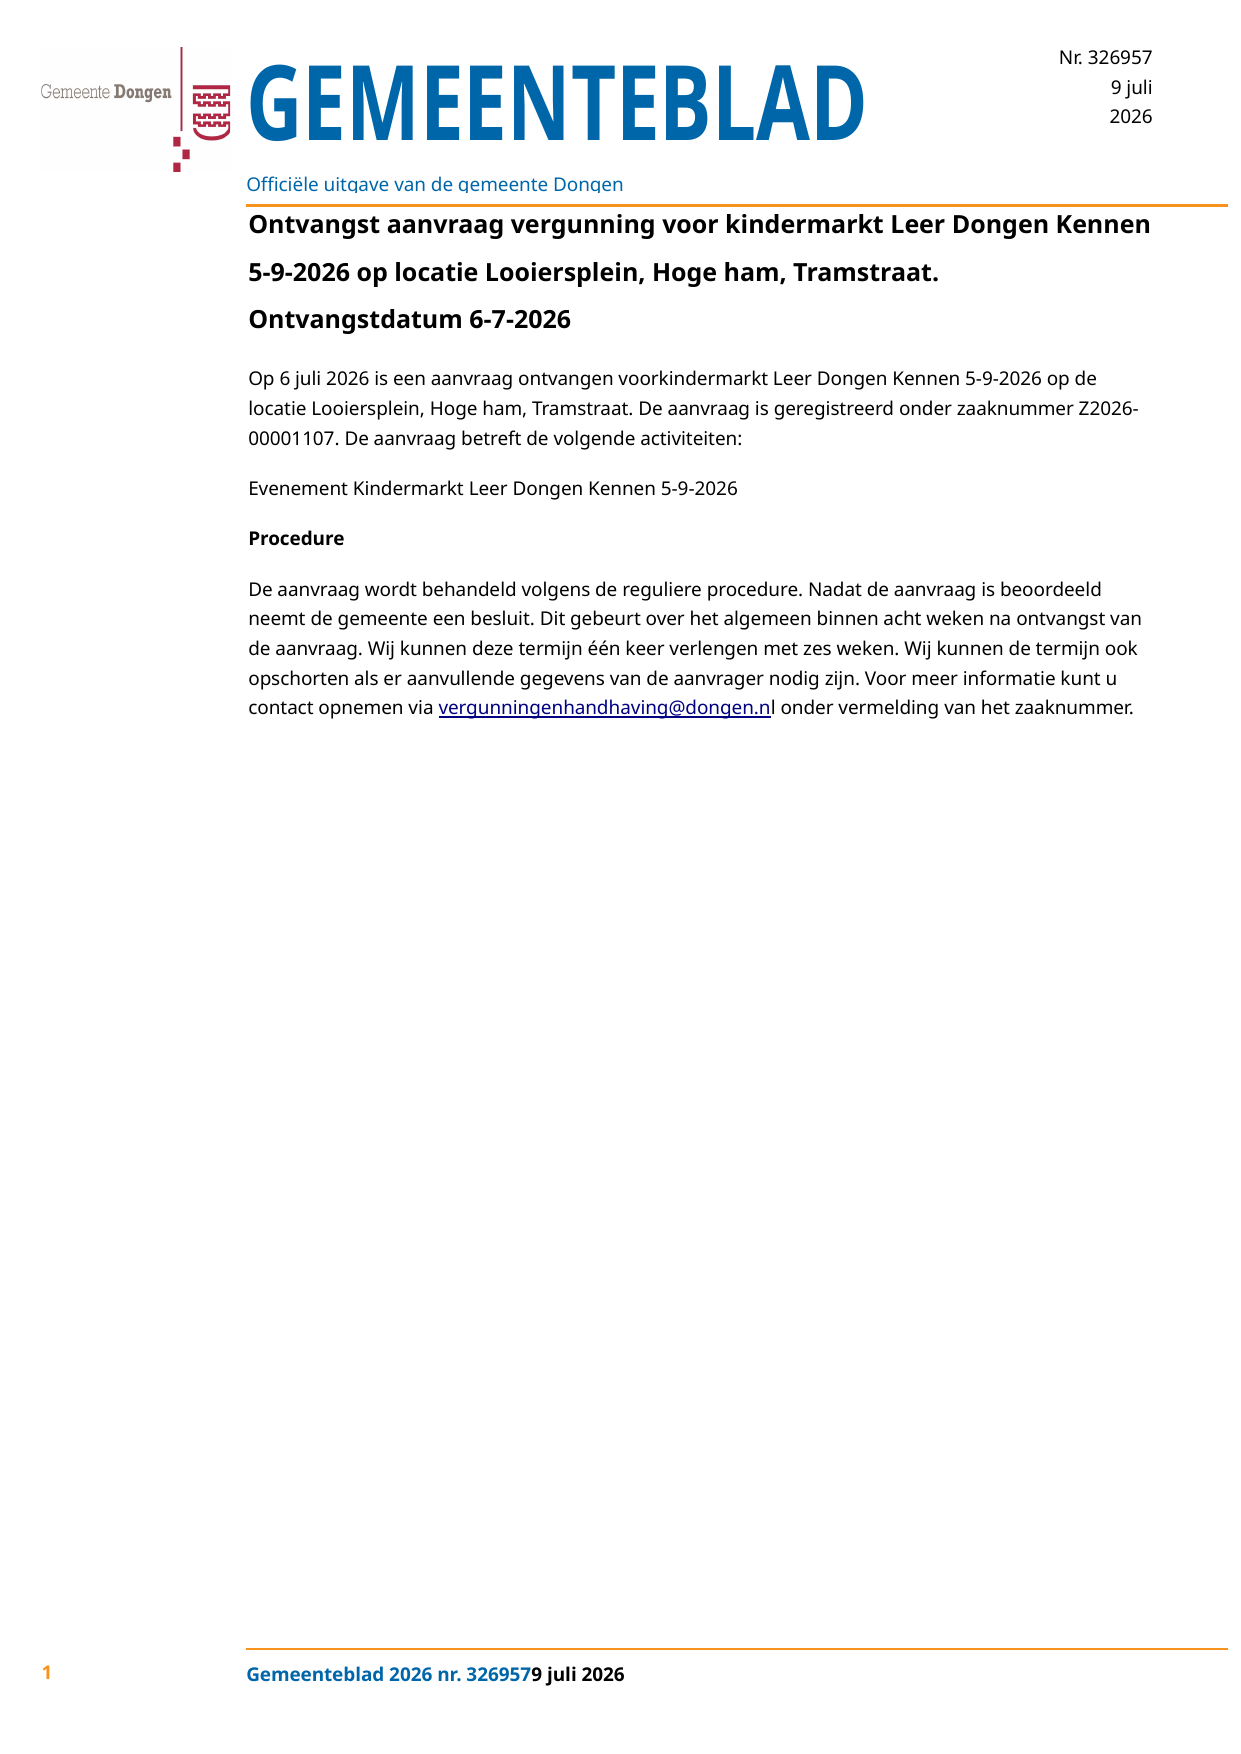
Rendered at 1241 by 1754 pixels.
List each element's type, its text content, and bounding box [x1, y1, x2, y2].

text Ontvangst aanvraag vergunning voor kindermarkt Leer Dongen Kennen 5-9-2026 op locatie Looiersplein, Hoge ham, Tramstraat. Ontvangstdatum 6-7-2026 [248, 207, 1152, 336]
text Procedure [248, 526, 1152, 551]
text Evenement Kindermarkt Leer Dongen Kennen 5-9-2026 [248, 475, 1152, 501]
text Op 6 juli 2026 is een aanvraag ontvangen voorkindermarkt Leer Dongen Kennen 5-9-2026 op de locatie Looiersplein, Hoge ham, Tramstraat. De aanvraag is geregistreerd onder zaaknummer Z2026-00001107. De aanvraag betreft de volgende activiteiten: [248, 366, 1152, 450]
text De aanvraag wordt behandeld volgens de reguliere procedure. Nadat de aanvraag is beoordeeld neemt de gemeente een besluit. Dit gebeurt over het algemeen binnen acht weken na ontvangst van de aanvraag. Wij kunnen deze termijn één keer verlengen met zes weken. Wij kunnen de termijn ook opschorten als er aanvullende gegevens van de aanvrager nodig zijn. Voor meer informatie kunt u contact opnemen via vergunningenhandhaving@dongen.nl onder vermelding van het zaaknummer. [248, 576, 1152, 720]
picture [41, 47, 231, 172]
